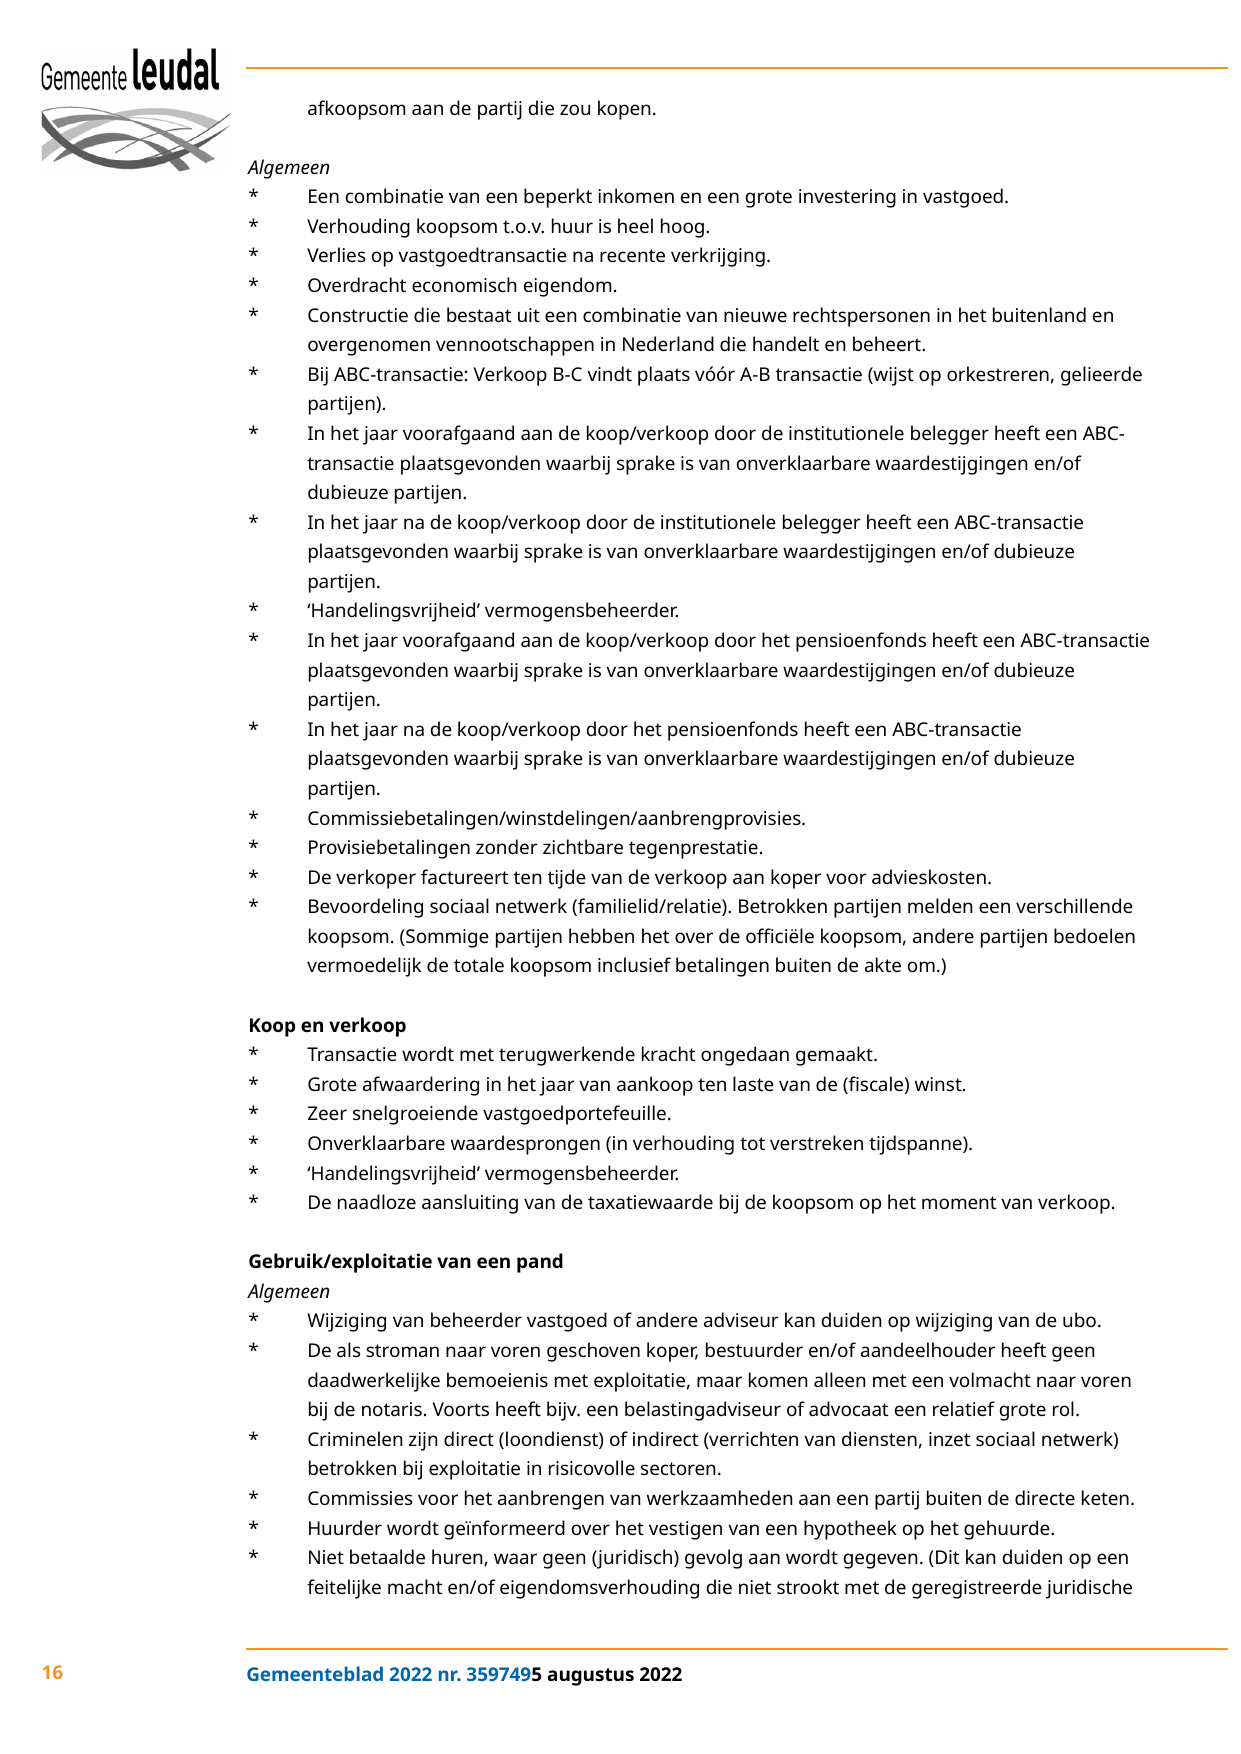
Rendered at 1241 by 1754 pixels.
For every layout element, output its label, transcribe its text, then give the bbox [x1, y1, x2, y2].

list De naadloze aansluiting van de taxatiewaarde bij de koopsom op het moment van verkoop. [248, 1189, 1152, 1215]
list De als stroman naar voren geschoven koper, bestuurder en/of aandeelhouder heeft geen daadwerkelijke bemoeienis met exploitatie, maar komen alleen met een volmacht naar voren bij de notaris. Voorts heeft bijv. een belastingadviseur of advocaat een relatief grote rol. [248, 1337, 1152, 1422]
list Verhouding koopsom t.o.v. huur is heel hoog. [248, 213, 1152, 239]
text Algemeen [248, 154, 1152, 180]
list Een combinatie van een beperkt inkomen en een grote investering in vastgoed. [248, 183, 1152, 209]
list Onverklaarbare waardesprongen (in verhouding tot verstreken tijdspanne). [248, 1130, 1152, 1156]
list Provisiebetalingen zonder zichtbare tegenprestatie. [248, 834, 1152, 860]
text Koop en verkoop [248, 1012, 1152, 1038]
list Huurder wordt geïnformeerd over het vestigen van een hypotheek op het gehuurde. [248, 1515, 1152, 1541]
list afkoopsom aan de partij die zou kopen. [248, 95, 1152, 121]
list In het jaar na de koop/verkoop door het pensioenfonds heeft een ABC-transactie plaatsgevonden waarbij sprake is van onverklaarbare waardestijgingen en/of dubieuze partijen. [248, 716, 1152, 801]
picture [41, 47, 231, 172]
list ‘Handelingsvrijheid’ vermogensbeheerder. [248, 1160, 1152, 1186]
text Gebruik/exploitatie van een pand [248, 1248, 1152, 1274]
list De verkoper factureert ten tijde van de verkoop aan koper voor advieskosten. [248, 864, 1152, 890]
text Algemeen [248, 1278, 1152, 1304]
list Niet betaalde huren, waar geen (juridisch) gevolg aan wordt gegeven. (Dit kan duiden op een feitelijke macht en/of eigendomsverhouding die niet strookt met de geregistreerde juridische [248, 1544, 1152, 1600]
list Overdracht economisch eigendom. [248, 272, 1152, 298]
list Constructie die bestaat uit een combinatie van nieuwe rechtspersonen in het buitenland en overgenomen vennootschappen in Nederland die handelt en beheert. [248, 302, 1152, 357]
list ‘Handelingsvrijheid’ vermogensbeheerder. [248, 598, 1152, 623]
list Wijziging van beheerder vastgoed of andere adviseur kan duiden op wijziging van de ubo. [248, 1308, 1152, 1333]
list Zeer snelgroeiende vastgoedportefeuille. [248, 1101, 1152, 1126]
list Grote afwaardering in het jaar van aankoop ten laste van de (fiscale) winst. [248, 1071, 1152, 1097]
list Bevoordeling sociaal netwerk (familielid/relatie). Betrokken partijen melden een verschillende koopsom. (Sommige partijen hebben het over de officiële koopsom, andere partijen bedoelen vermoedelijk de totale koopsom inclusief betalingen buiten de akte om.) [248, 893, 1152, 978]
list Verlies op vastgoedtransactie na recente verkrijging. [248, 243, 1152, 268]
list Criminelen zijn direct (loondienst) of indirect (verrichten van diensten, inzet sociaal netwerk) betrokken bij exploitatie in risicovolle sectoren. [248, 1426, 1152, 1481]
list Bij ABC-transactie: Verkoop B-C vindt plaats vóór A-B transactie (wijst op orkestreren, gelieerde partijen). [248, 361, 1152, 416]
list Commissies voor het aanbrengen van werkzaamheden aan een partij buiten de directe keten. [248, 1485, 1152, 1511]
list Transactie wordt met terugwerkende kracht ongedaan gemaakt. [248, 1041, 1152, 1067]
list In het jaar na de koop/verkoop door de institutionele belegger heeft een ABC-transactie plaatsgevonden waarbij sprake is van onverklaarbare waardestijgingen en/of dubieuze partijen. [248, 509, 1152, 594]
list Commissiebetalingen/winstdelingen/aanbrengprovisies. [248, 805, 1152, 831]
list In het jaar voorafgaand aan de koop/verkoop door de institutionele belegger heeft een ABC-transactie plaatsgevonden waarbij sprake is van onverklaarbare waardestijgingen en/of dubieuze partijen. [248, 420, 1152, 505]
list In het jaar voorafgaand aan de koop/verkoop door het pensioenfonds heeft een ABC-transactie plaatsgevonden waarbij sprake is van onverklaarbare waardestijgingen en/of dubieuze partijen. [248, 627, 1152, 712]
